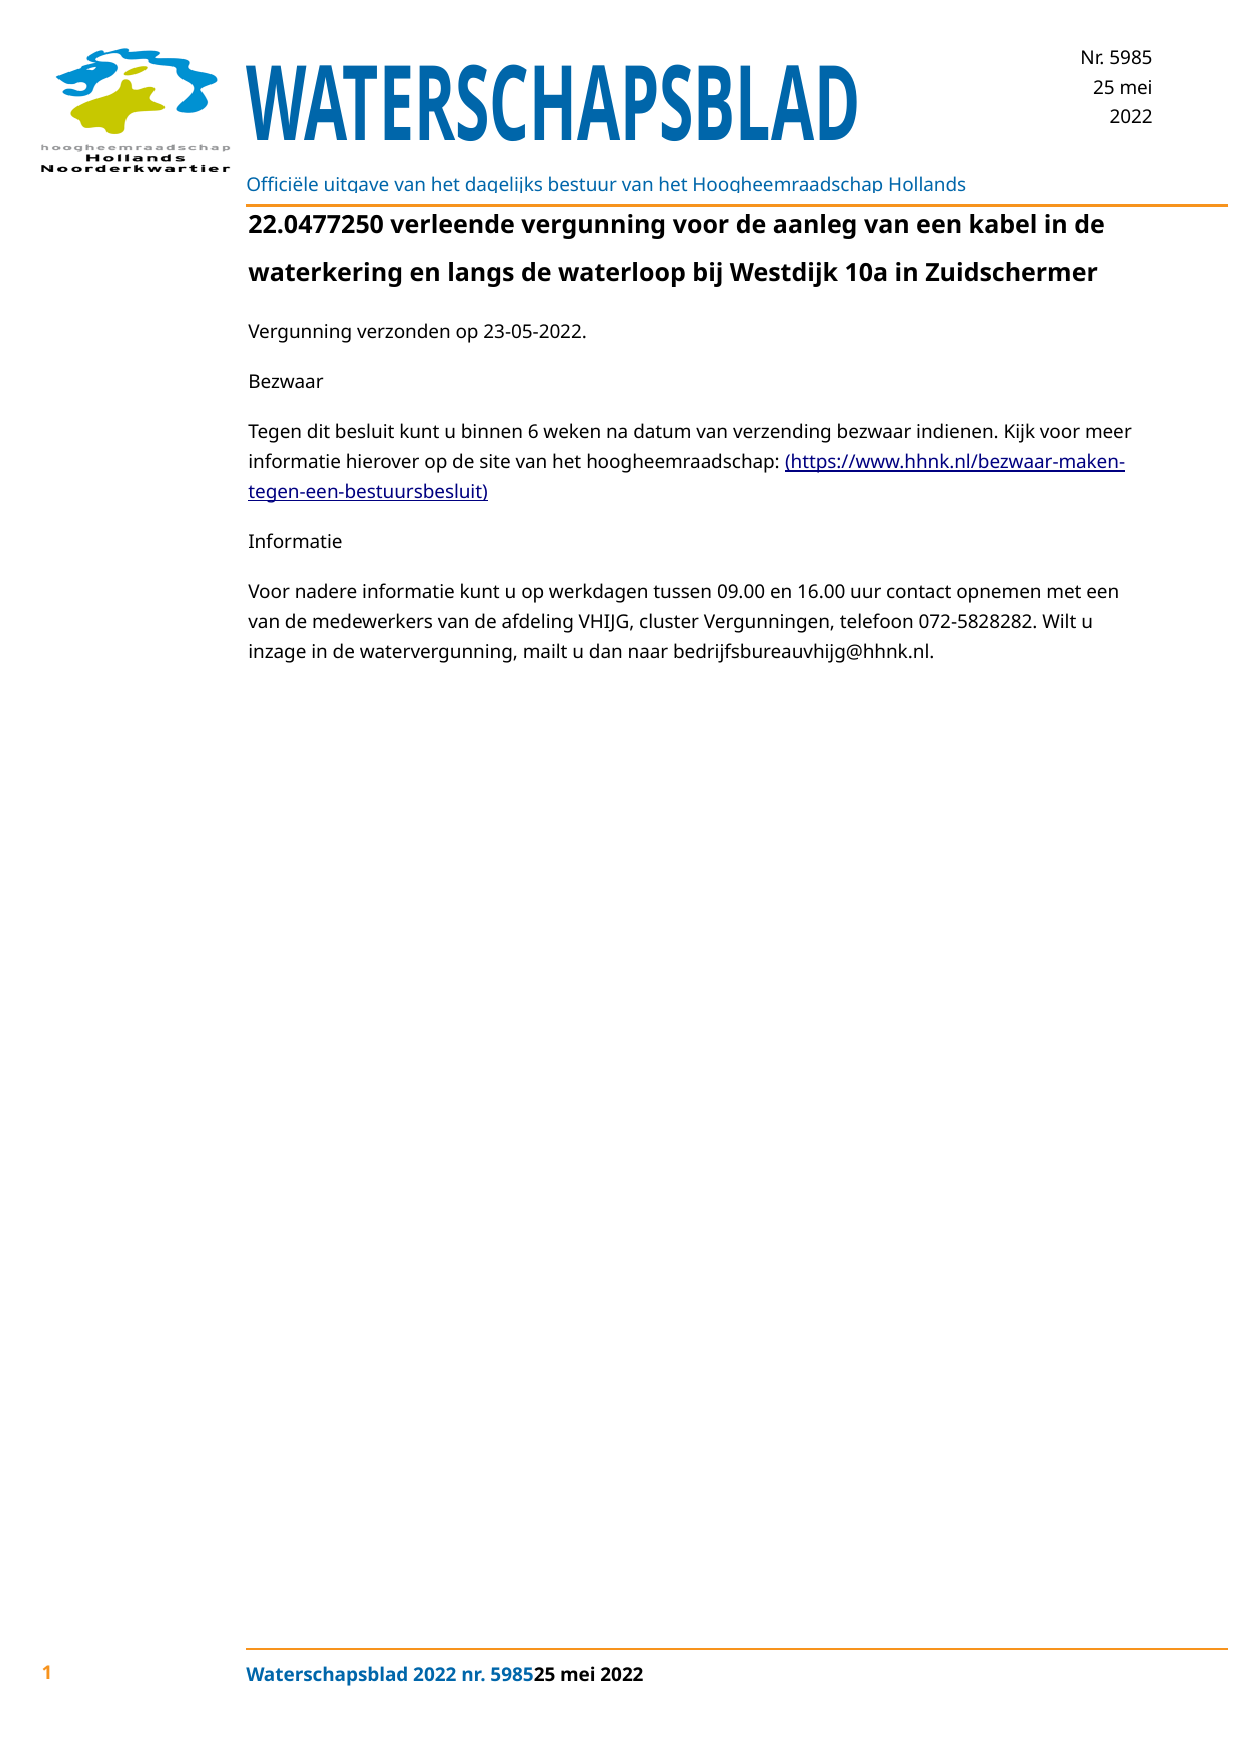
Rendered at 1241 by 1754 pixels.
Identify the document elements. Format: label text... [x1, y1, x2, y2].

text Informatie [248, 528, 1152, 554]
text Tegen dit besluit kunt u binnen 6 weken na datum van verzending bezwaar indienen. Kijk voor meer informatie hierover op de site van het hoogheemraadschap: (https://www.hhnk.nl/bezwaar-maken-tegen-een-bestuursbesluit) [248, 419, 1152, 504]
text Voor nadere informatie kunt u op werkdagen tussen 09.00 en 16.00 uur contact opnemen met een van de medewerkers van de afdeling VHIJG, cluster Vergunningen, telefoon 072-5828282. Wilt u inzage in de watervergunning, mailt u dan naar bedrijfsbureauvhijg@hhnk.nl. [248, 579, 1152, 664]
text 22.0477250 verleende vergunning voor de aanleg van een kabel in de waterkering en langs de waterloop bij Westdijk 10a in Zuidschermer [248, 207, 1152, 288]
picture [41, 47, 231, 172]
text Vergunning verzonden op 23-05-2022. [248, 318, 1152, 344]
text Bezwaar [248, 368, 1152, 394]
